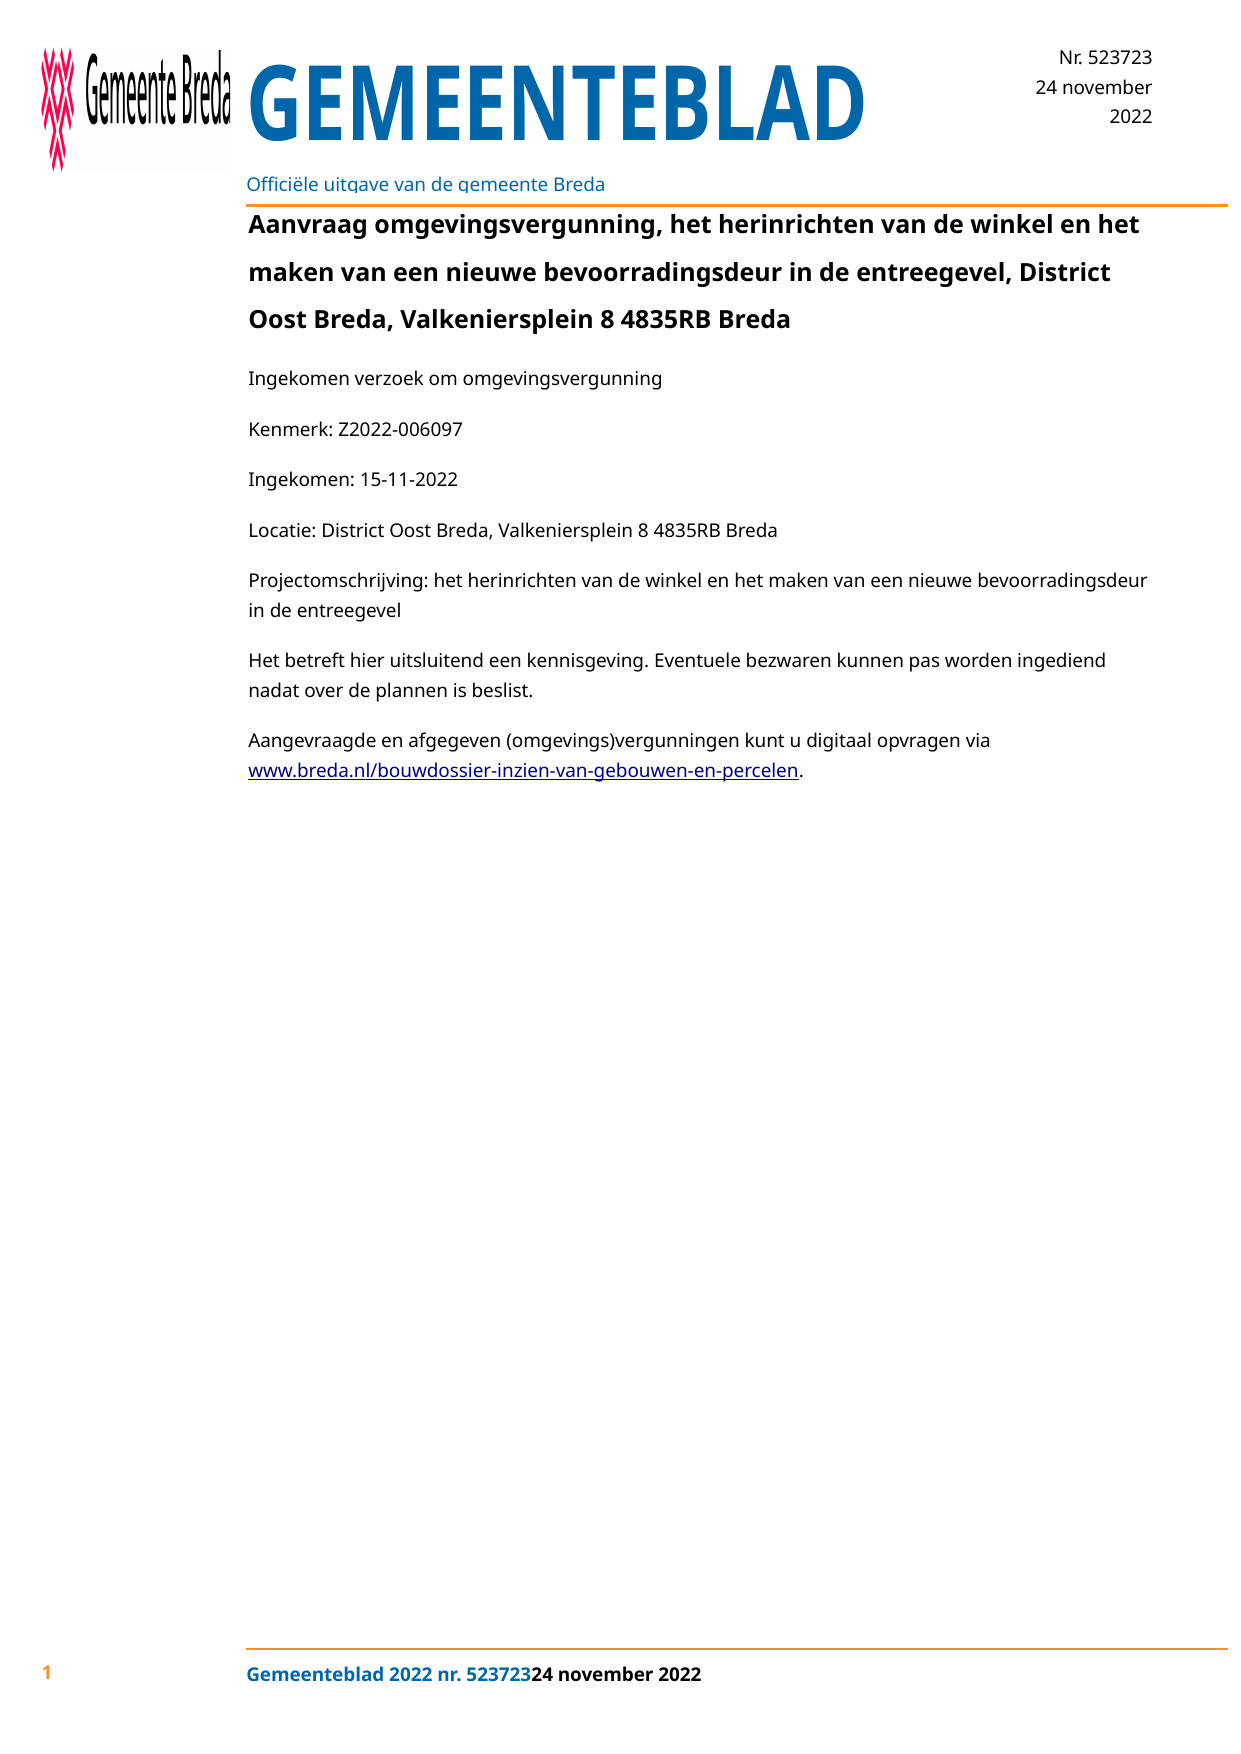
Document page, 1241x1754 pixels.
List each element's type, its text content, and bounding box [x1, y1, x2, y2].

text Ingekomen: 15-11-2022 [248, 466, 1152, 492]
text Projectomschrijving: het herinrichten van de winkel en het maken van een nieuwe bevoorradingsdeur in de entreegevel [248, 567, 1152, 622]
text Locatie: District Oost Breda, Valkeniersplein 8 4835RB Breda [248, 517, 1152, 542]
text Aangevraagde en afgegeven (omgevings)vergunningen kunt u digitaal opvragen via www.breda.nl/bouwdossier-inzien-van-gebouwen-en-percelen. [248, 727, 1152, 782]
text Aanvraag omgevingsvergunning, het herinrichten van de winkel en het maken van een nieuwe bevoorradingsdeur in de entreegevel, District Oost Breda, Valkeniersplein 8 4835RB Breda [248, 207, 1152, 336]
picture [41, 47, 231, 172]
text Het betreft hier uitsluitend een kennisgeving. Eventuele bezwaren kunnen pas worden ingediend nadat over de plannen is beslist. [248, 647, 1152, 702]
text Kenmerk: Z2022-006097 [248, 416, 1152, 442]
text Ingekomen verzoek om omgevingsvergunning [248, 366, 1152, 391]
